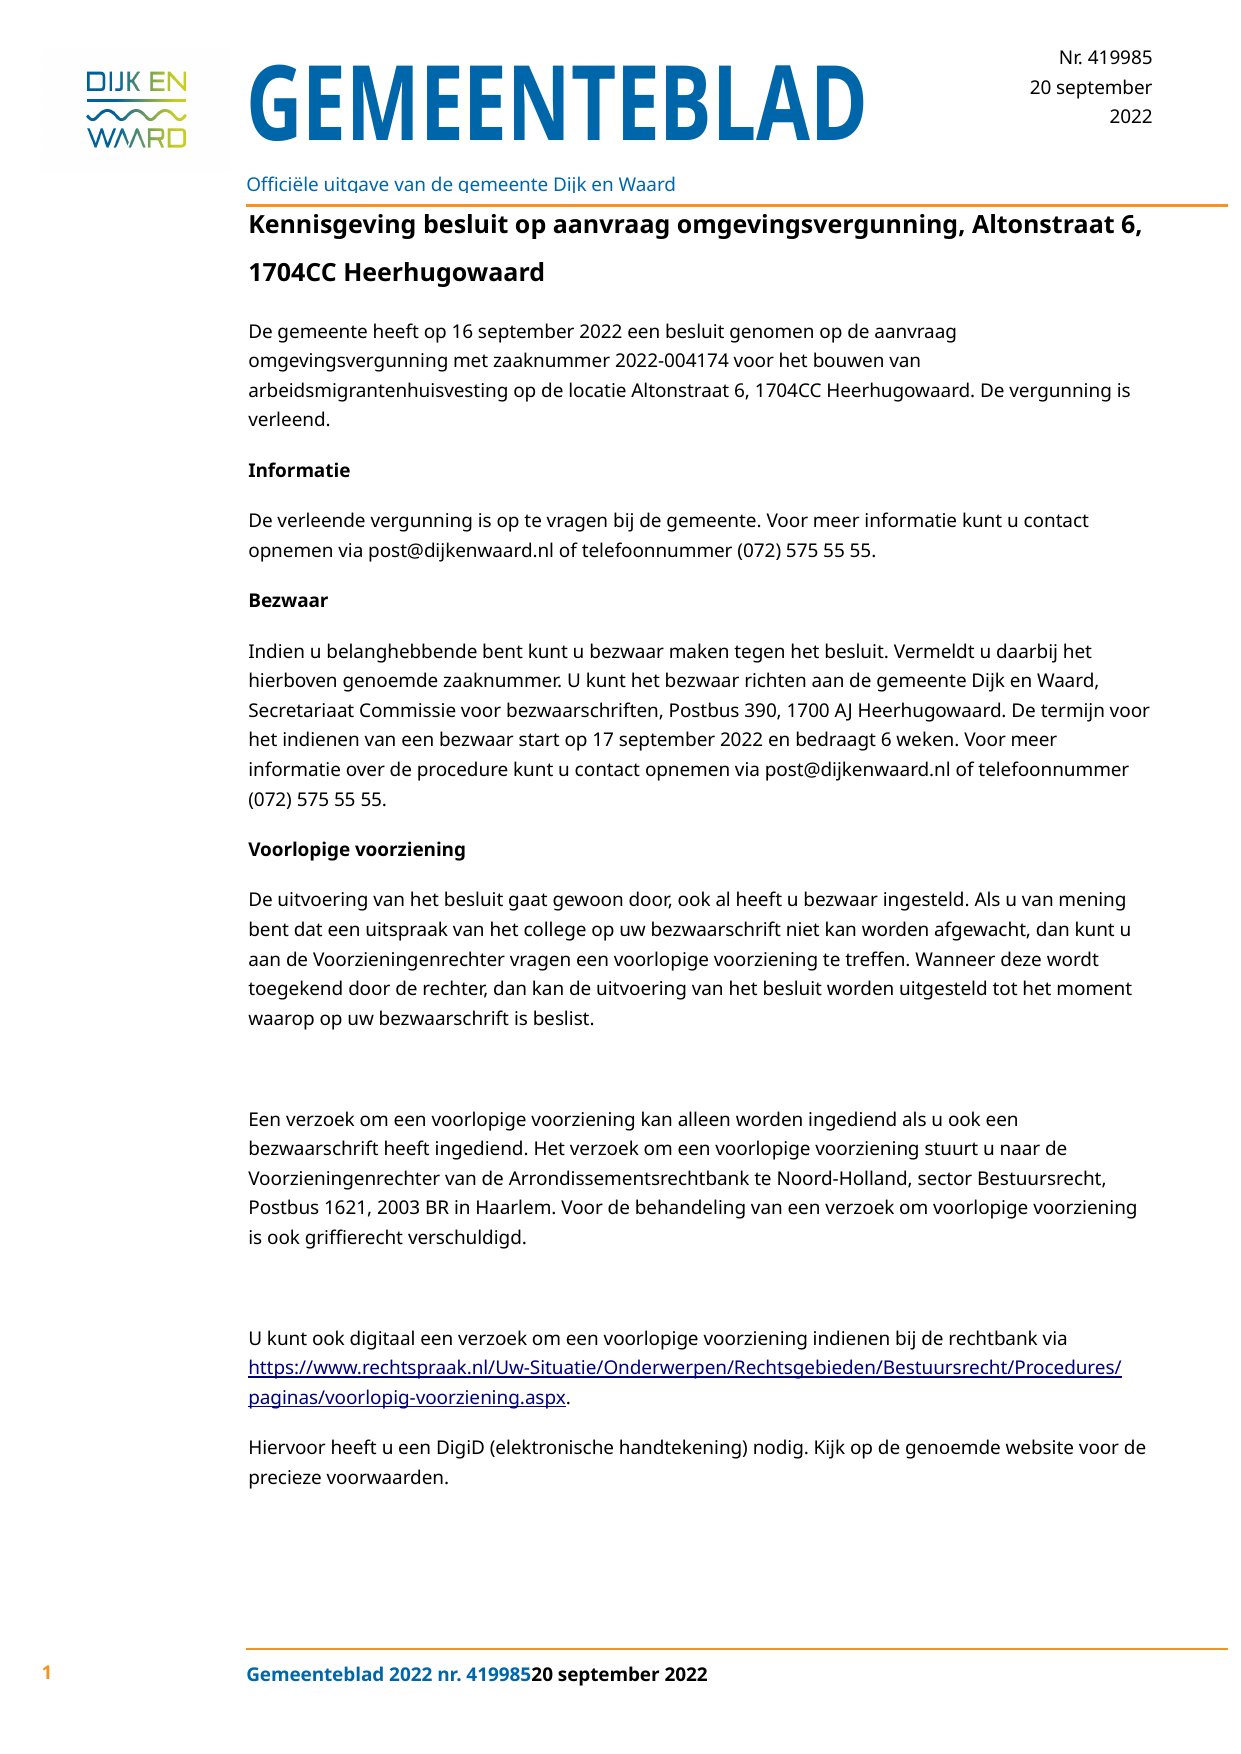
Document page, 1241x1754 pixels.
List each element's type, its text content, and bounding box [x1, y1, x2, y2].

text De gemeente heeft op 16 september 2022 een besluit genomen op de aanvraag omgevingsvergunning met zaaknummer 2022-004174 voor het bouwen van arbeidsmigrantenhuisvesting op de locatie Altonstraat 6, 1704CC Heerhugowaard. De vergunning is verleend. [248, 318, 1152, 432]
text De verleende vergunning is op te vragen bij de gemeente. Voor meer informatie kunt u contact opnemen via post@dijkenwaard.nl of telefoonnummer (072) 575 55 55. [248, 507, 1152, 563]
text De uitvoering van het besluit gaat gewoon door, ook al heeft u bezwaar ingesteld. Als u van mening bent dat een uitspraak van het college op uw bezwaarschrift niet kan worden afgewacht, dan kunt u aan de Voorzieningenrechter vragen een voorlopige voorziening te treffen. Wanneer deze wordt toegekend door de rechter, dan kan de uitvoering van het besluit worden uitgesteld tot het moment waarop op uw bezwaarschrift is beslist. [248, 887, 1152, 1031]
text Voorlopige voorziening [248, 836, 1152, 862]
text Hiervoor heeft u een DigiD (elektronische handtekening) nodig. Kijk op de genoemde website voor de precieze voorwaarden. [248, 1434, 1152, 1490]
picture [41, 47, 231, 172]
text U kunt ook digitaal een verzoek om een voorlopige voorziening indienen bij de rechtbank via https://www.rechtspraak.nl/Uw-Situatie/Onderwerpen/Rechtsgebieden/Bestuursrecht/Procedures/paginas/voorlopig-voorziening.aspx. [248, 1325, 1152, 1410]
text Een verzoek om een voorlopige voorziening kan alleen worden ingediend als u ook een bezwaarschrift heeft ingediend. Het verzoek om een voorlopige voorziening stuurt u naar de Voorzieningenrechter van de Arrondissementsrechtbank te Noord-Holland, sector Bestuursrecht, Postbus 1621, 2003 BR in Haarlem. Voor de behandeling van een verzoek om voorlopige voorziening is ook griffierecht verschuldigd. [248, 1106, 1152, 1250]
text Indien u belanghebbende bent kunt u bezwaar maken tegen het besluit. Vermeldt u daarbij het hierboven genoemde zaaknummer. U kunt het bezwaar richten aan de gemeente Dijk en Waard, Secretariaat Commissie voor bezwaarschriften, Postbus 390, 1700 AJ Heerhugowaard. De termijn voor het indienen van een bezwaar start op 17 september 2022 en bedraagt 6 weken. Voor meer informatie over de procedure kunt u contact opnemen via post@dijkenwaard.nl of telefoonnummer (072) 575 55 55. [248, 638, 1152, 812]
text Bezwaar [248, 587, 1152, 613]
text Kennisgeving besluit op aanvraag omgevingsvergunning, Altonstraat 6, 1704CC Heerhugowaard [248, 207, 1152, 288]
text Informatie [248, 457, 1152, 483]
